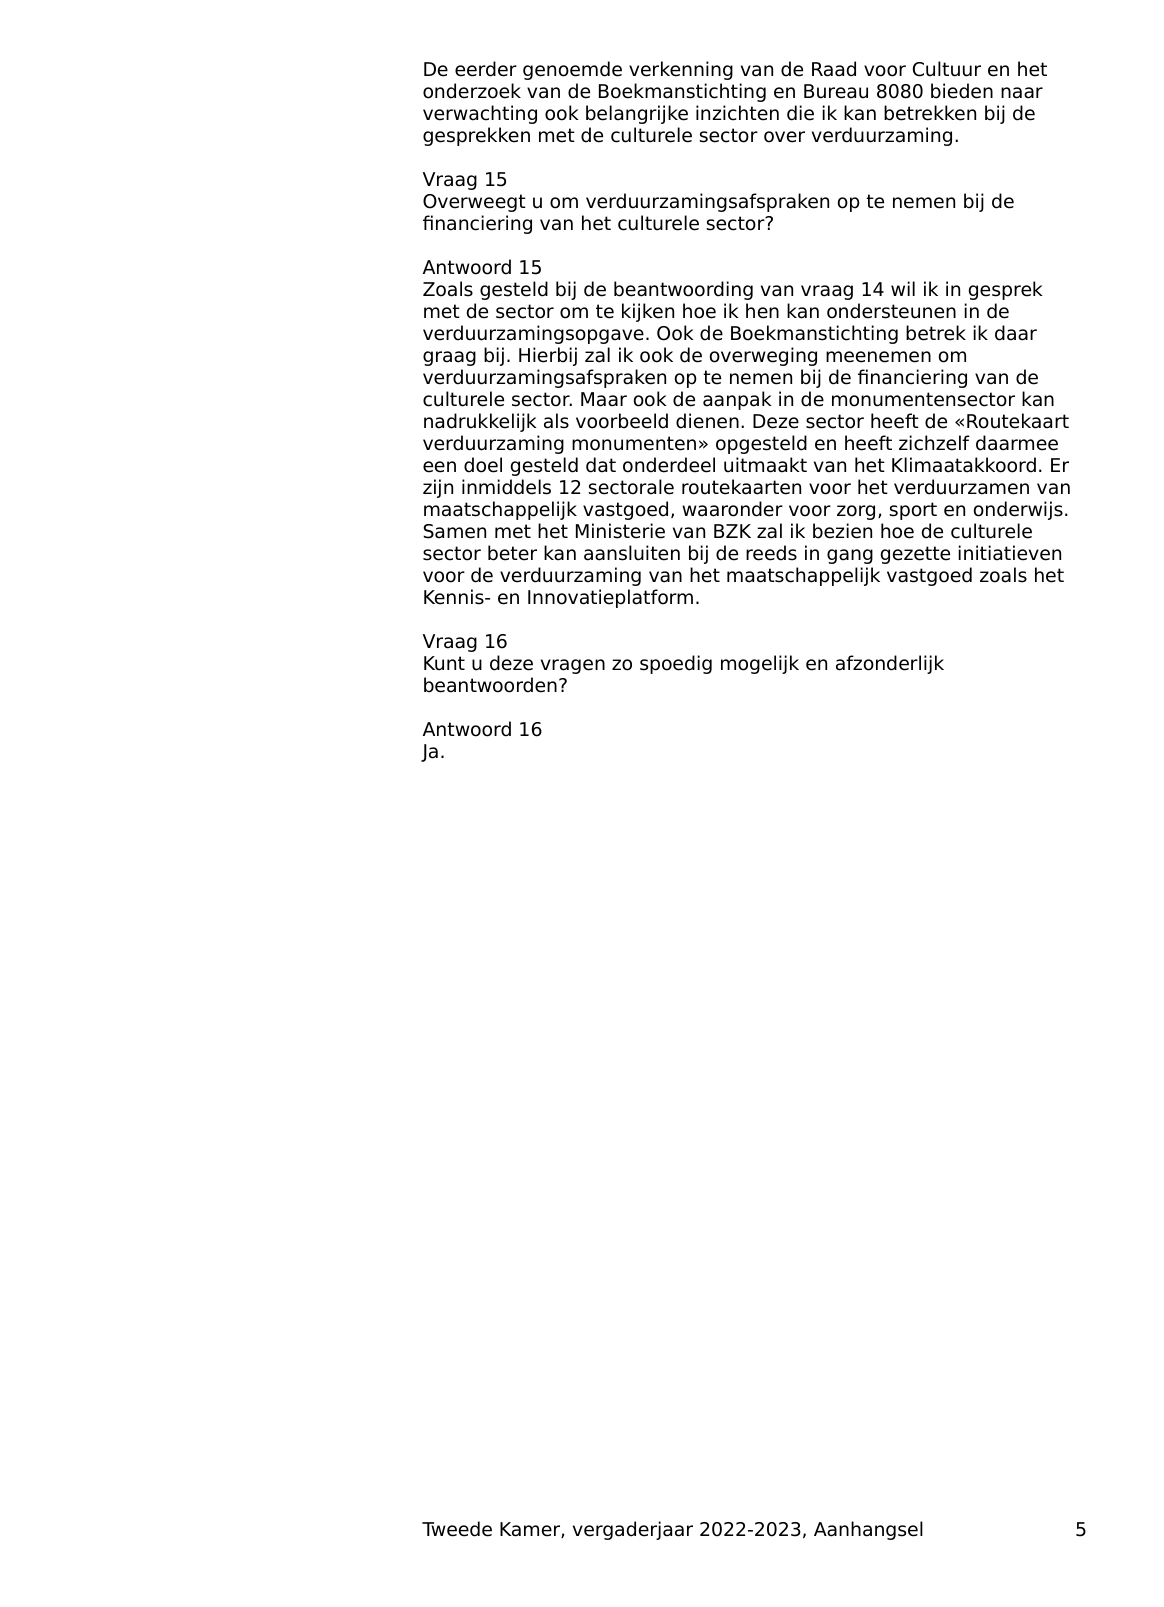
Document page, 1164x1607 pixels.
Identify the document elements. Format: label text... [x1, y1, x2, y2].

text De eerder genoemde verkenning van de Raad voor Cultuur en het onderzoek van de Boekmanstichting en Bureau 8080 bieden naar verwachting ook belangrijke inzichten die ik kan betrekken bij de gesprekken met de culturele sector over verduurzaming. [422, 59, 1087, 147]
text Antwoord 16 [422, 719, 1087, 741]
text Overweegt u om verduurzamingsafspraken op te nemen bij de financiering van het culturele sector? [422, 191, 1087, 235]
text Vraag 16 [422, 631, 1087, 653]
text Vraag 15 [422, 169, 1087, 191]
text Ja. [422, 741, 1087, 763]
text Antwoord 15 [422, 257, 1087, 279]
text Kunt u deze vragen zo spoedig mogelijk en afzonderlijk beantwoorden? [422, 653, 1087, 697]
text Samen met het Ministerie van BZK zal ik bezien hoe de culturele sector beter kan aansluiten bij de reeds in gang gezette initiatieven voor de verduurzaming van het maatschappelijk vastgoed zoals het Kennis- en Innovatieplatform. [422, 521, 1087, 609]
text Zoals gesteld bij de beantwoording van vraag 14 wil ik in gesprek met de sector om te kijken hoe ik hen kan ondersteunen in de verduurzamingsopgave. Ook de Boekmanstichting betrek ik daar graag bij. Hierbij zal ik ook de overweging meenemen om verduurzamingsafspraken op te nemen bij de financiering van de culturele sector. Maar ook de aanpak in de monumentensector kan nadrukkelijk als voorbeeld dienen. Deze sector heeft de «Routekaart verduurzaming monumenten» opgesteld en heeft zichzelf daarmee een doel gesteld dat onderdeel uitmaakt van het Klimaatakkoord. Er zijn inmiddels 12 sectorale routekaarten voor het verduurzamen van maatschappelijk vastgoed, waaronder voor zorg, sport en onderwijs. [422, 279, 1087, 521]
